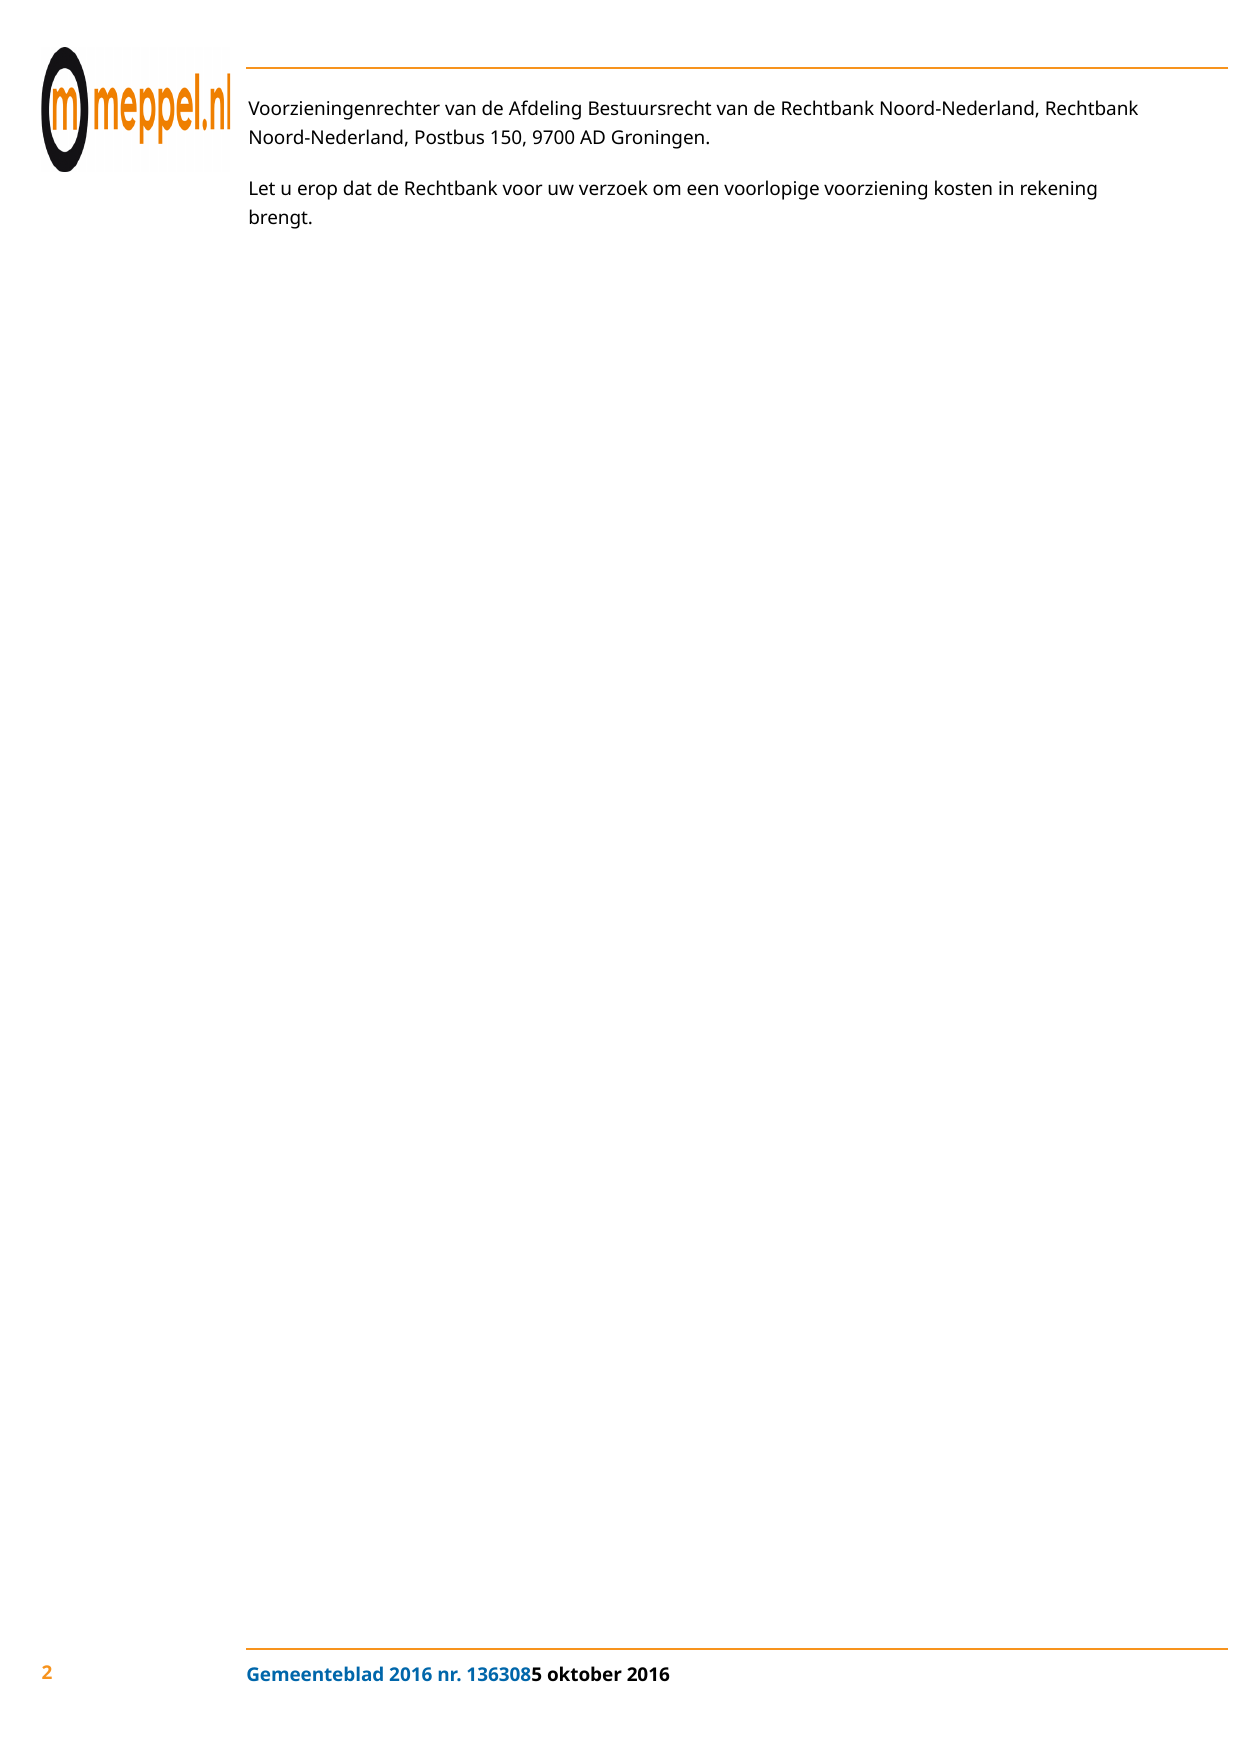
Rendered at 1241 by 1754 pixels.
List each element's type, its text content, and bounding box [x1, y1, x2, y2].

picture [41, 47, 231, 172]
text Voorzieningenrechter van de Afdeling Bestuursrecht van de Rechtbank Noord-Nederland, Rechtbank Noord-Nederland, Postbus 150, 9700 AD Groningen. [248, 95, 1152, 150]
text Let u erop dat de Rechtbank voor uw verzoek om een voorlopige voorziening kosten in rekening brengt. [248, 175, 1152, 230]
